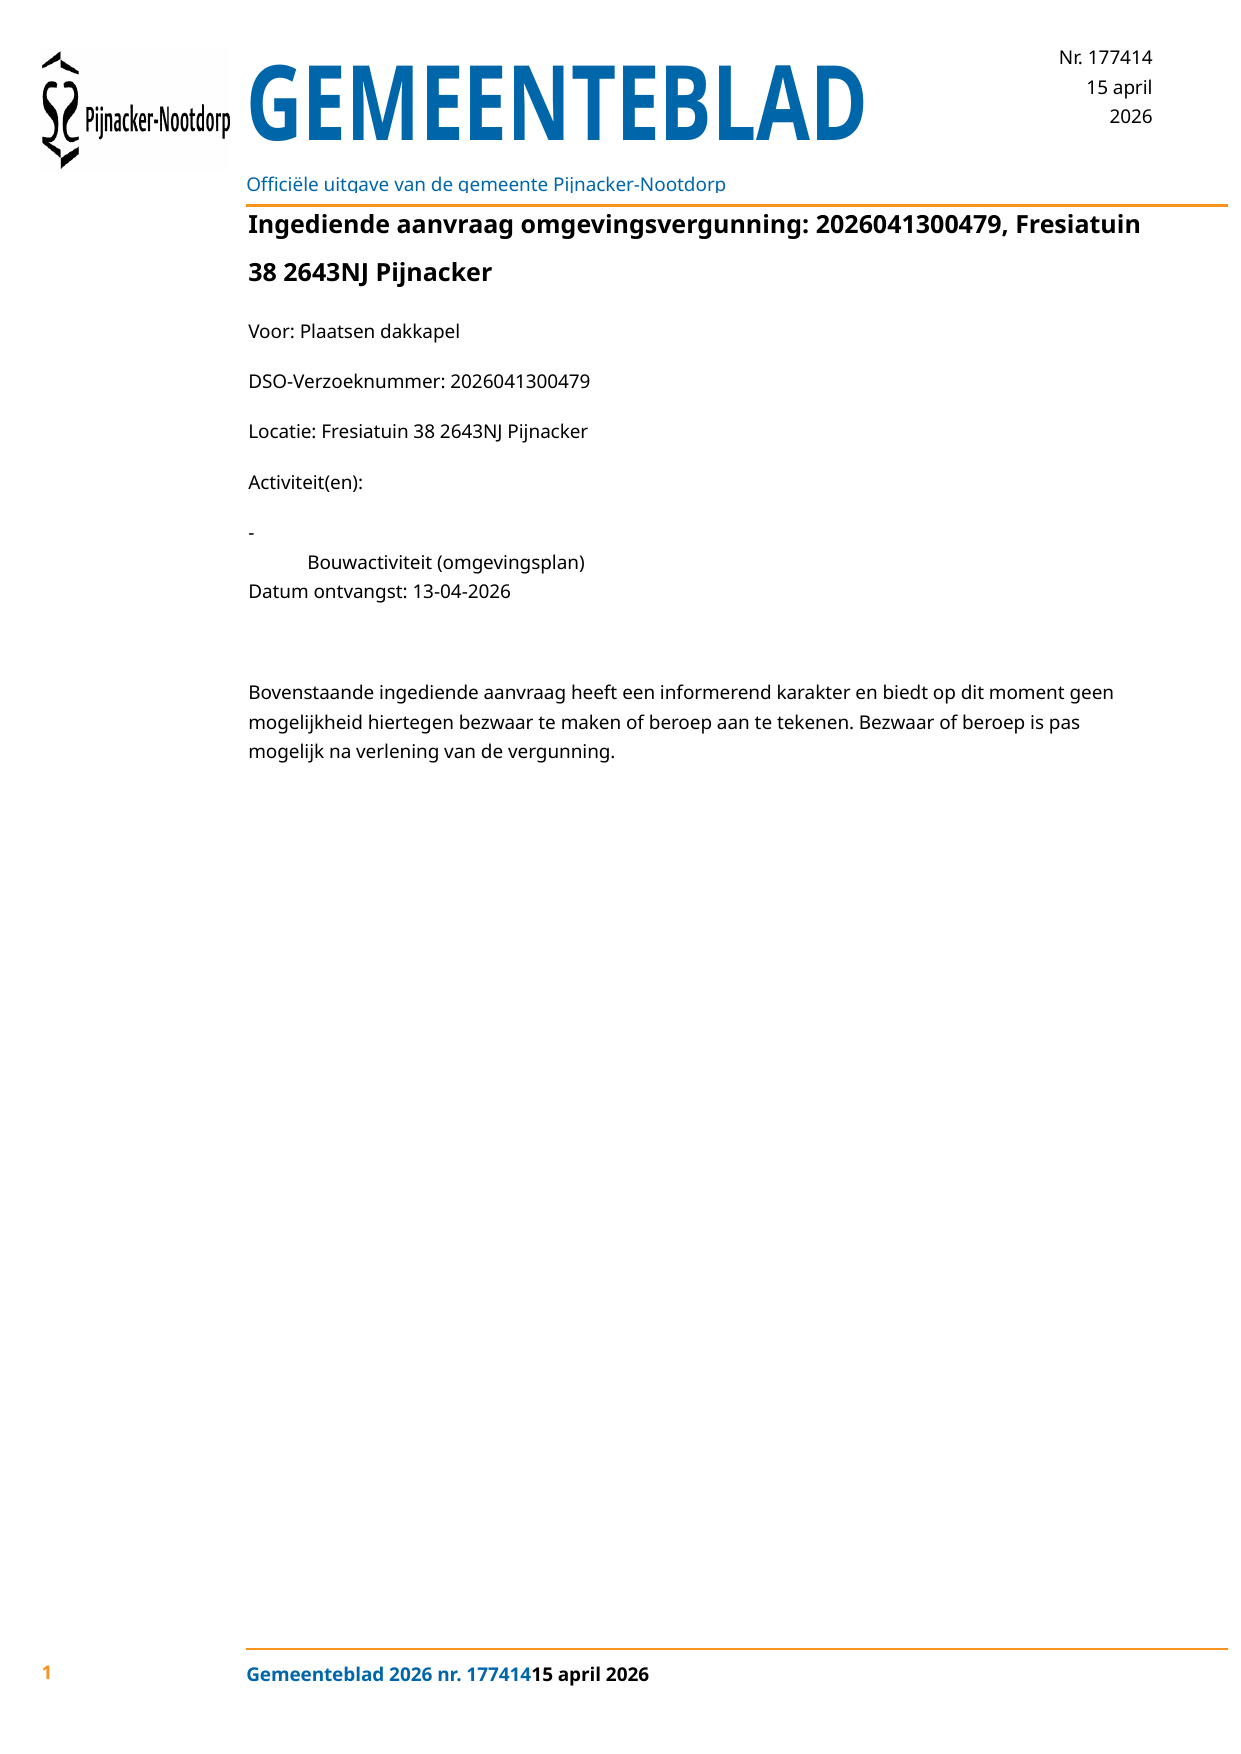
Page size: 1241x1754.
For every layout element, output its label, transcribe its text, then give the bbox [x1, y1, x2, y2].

text Locatie: Fresiatuin 38 2643NJ Pijnacker [248, 419, 1152, 444]
text DSO-Verzoeknummer: 2026041300479 [248, 368, 1152, 394]
text Voor: Plaatsen dakkapel [248, 318, 1152, 344]
text Bovenstaande ingediende aanvraag heeft een informerend karakter en biedt op dit moment geen mogelijkheid hiertegen bezwaar te maken of beroep aan te tekenen. Bezwaar of beroep is pas mogelijk na verlening van de vergunning. [248, 679, 1152, 764]
text Activiteit(en): [248, 469, 1152, 495]
text Ingediende aanvraag omgevingsvergunning: 2026041300479, Fresiatuin 38 2643NJ Pijnacker [248, 207, 1152, 288]
picture [41, 47, 231, 172]
text Datum ontvangst: 13-04-2026 [248, 579, 1152, 604]
list Bouwactiviteit (omgevingsplan) [248, 549, 1152, 575]
